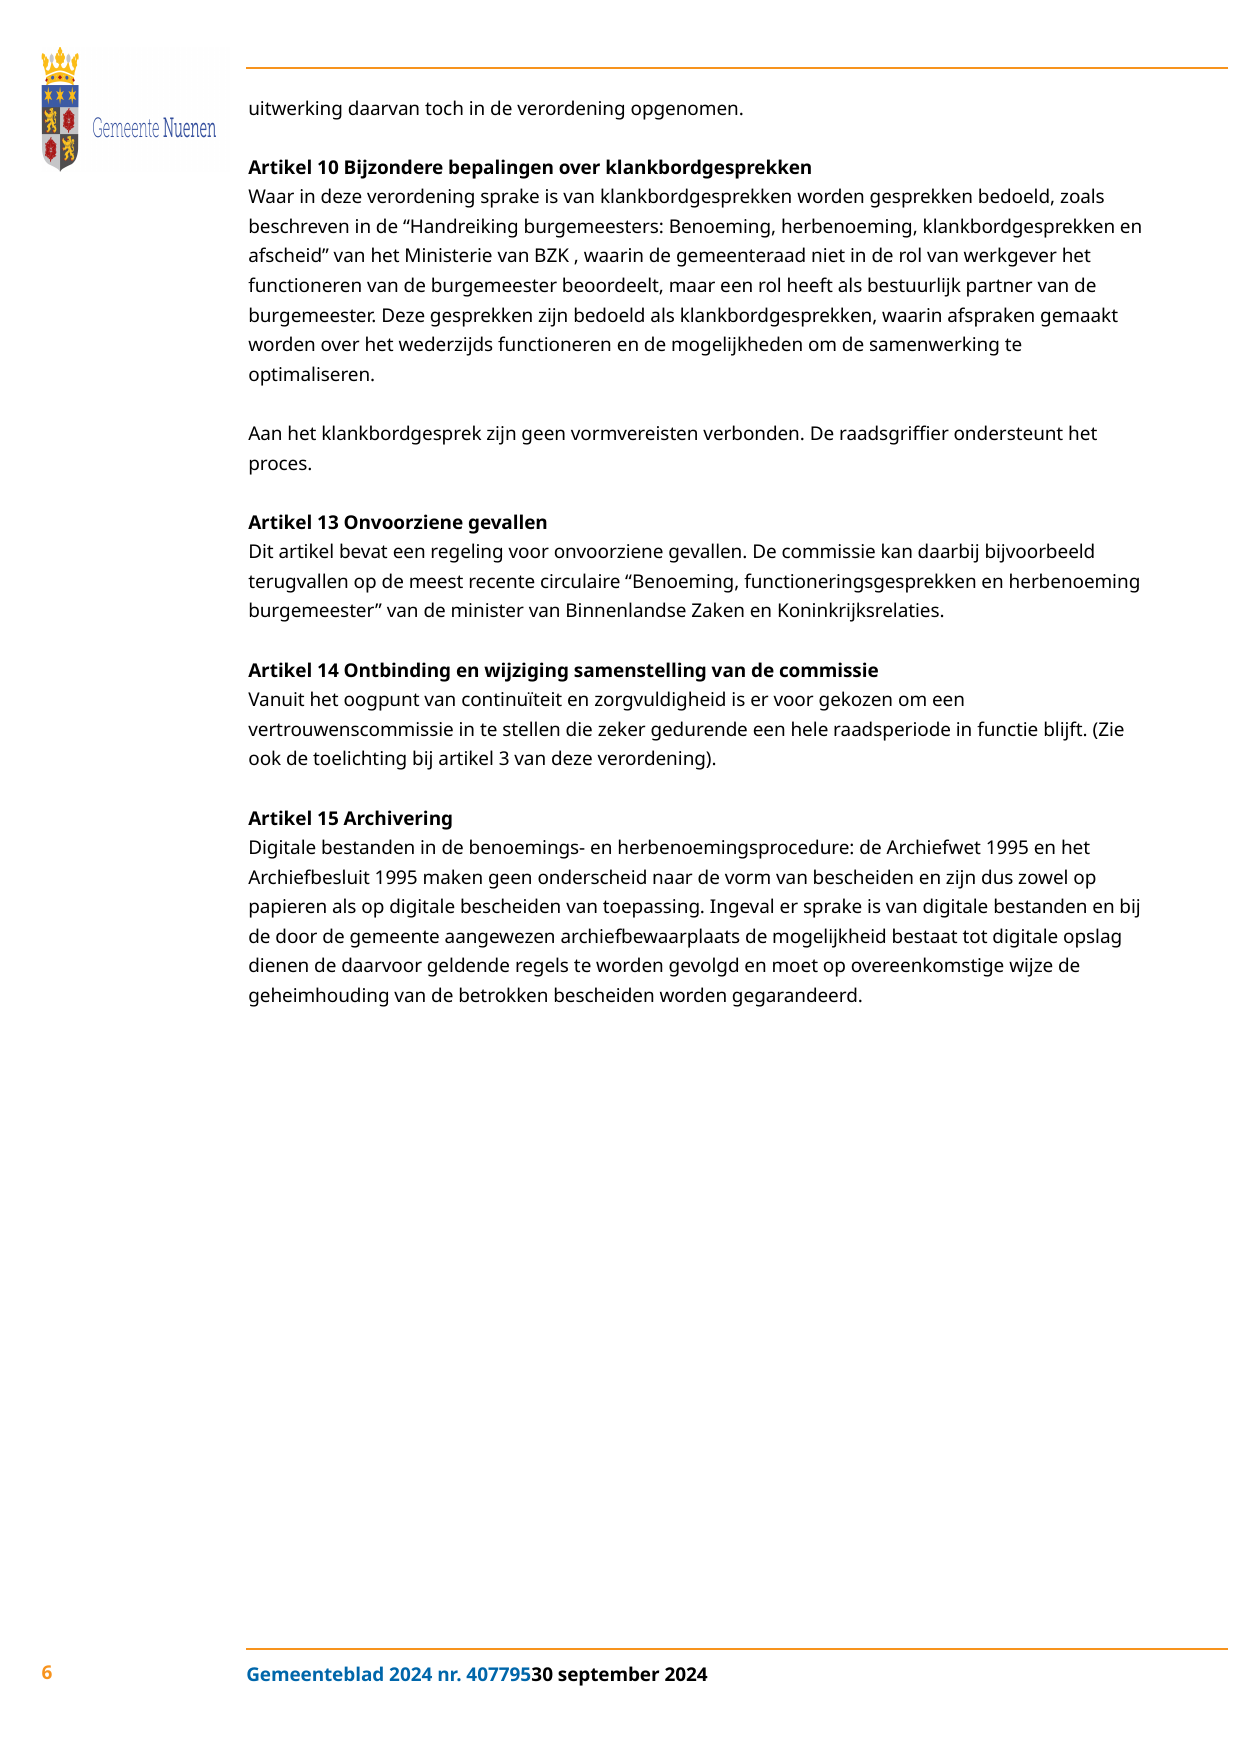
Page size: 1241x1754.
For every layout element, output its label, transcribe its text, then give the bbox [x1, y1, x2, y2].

text Vanuit het oogpunt van continuïteit en zorgvuldigheid is er voor gekozen om een vertrouwenscommissie in te stellen die zeker gedurende een hele raadsperiode in functie blijft. (Zie ook de toelichting bij artikel 3 van deze verordening). [248, 686, 1152, 771]
text Waar in deze verordening sprake is van klankbordgesprekken worden gesprekken bedoeld, zoals beschreven in de “Handreiking burgemeesters: Benoeming, herbenoeming, klankbordgesprekken en afscheid” van het Ministerie van BZK , waarin de gemeenteraad niet in de rol van werkgever het functioneren van de burgemeester beoordeelt, maar een rol heeft als bestuurlijk partner van de burgemeester. Deze gesprekken zijn bedoeld als klankbordgesprekken, waarin afspraken gemaakt worden over het wederzijds functioneren en de mogelijkheden om de samenwerking te optimaliseren. [248, 183, 1152, 387]
text Artikel 14 Ontbinding en wijziging samenstelling van de commissie [248, 657, 1152, 683]
text Artikel 10 Bijzondere bepalingen over klankbordgesprekken [248, 154, 1152, 180]
picture [41, 47, 231, 172]
text Digitale bestanden in de benoemings- en herbenoemingsprocedure: de Archiefwet 1995 en het Archiefbesluit 1995 maken geen onderscheid naar de vorm van bescheiden en zijn dus zowel op papieren als op digitale bescheiden van toepassing. Ingeval er sprake is van digitale bestanden en bij de door de gemeente aangewezen archiefbewaarplaats de mogelijkheid bestaat tot digitale opslag dienen de daarvoor geldende regels te worden gevolgd en moet op overeenkomstige wijze de geheimhouding van de betrokken bescheiden worden gegarandeerd. [248, 834, 1152, 1008]
text Artikel 13 Onvoorziene gevallen [248, 509, 1152, 535]
text Dit artikel bevat een regeling voor onvoorziene gevallen. De commissie kan daarbij bijvoorbeeld terugvallen op de meest recente circulaire “Benoeming, functioneringsgesprekken en herbenoeming burgemeester” van de minister van Binnenlandse Zaken en Koninkrijksrelaties. [248, 538, 1152, 623]
text uitwerking daarvan toch in de verordening opgenomen. [248, 95, 1152, 121]
text Aan het klankbordgesprek zijn geen vormvereisten verbonden. De raadsgriffier ondersteunt het proces. [248, 420, 1152, 476]
text Artikel 15 Archivering [248, 805, 1152, 831]
